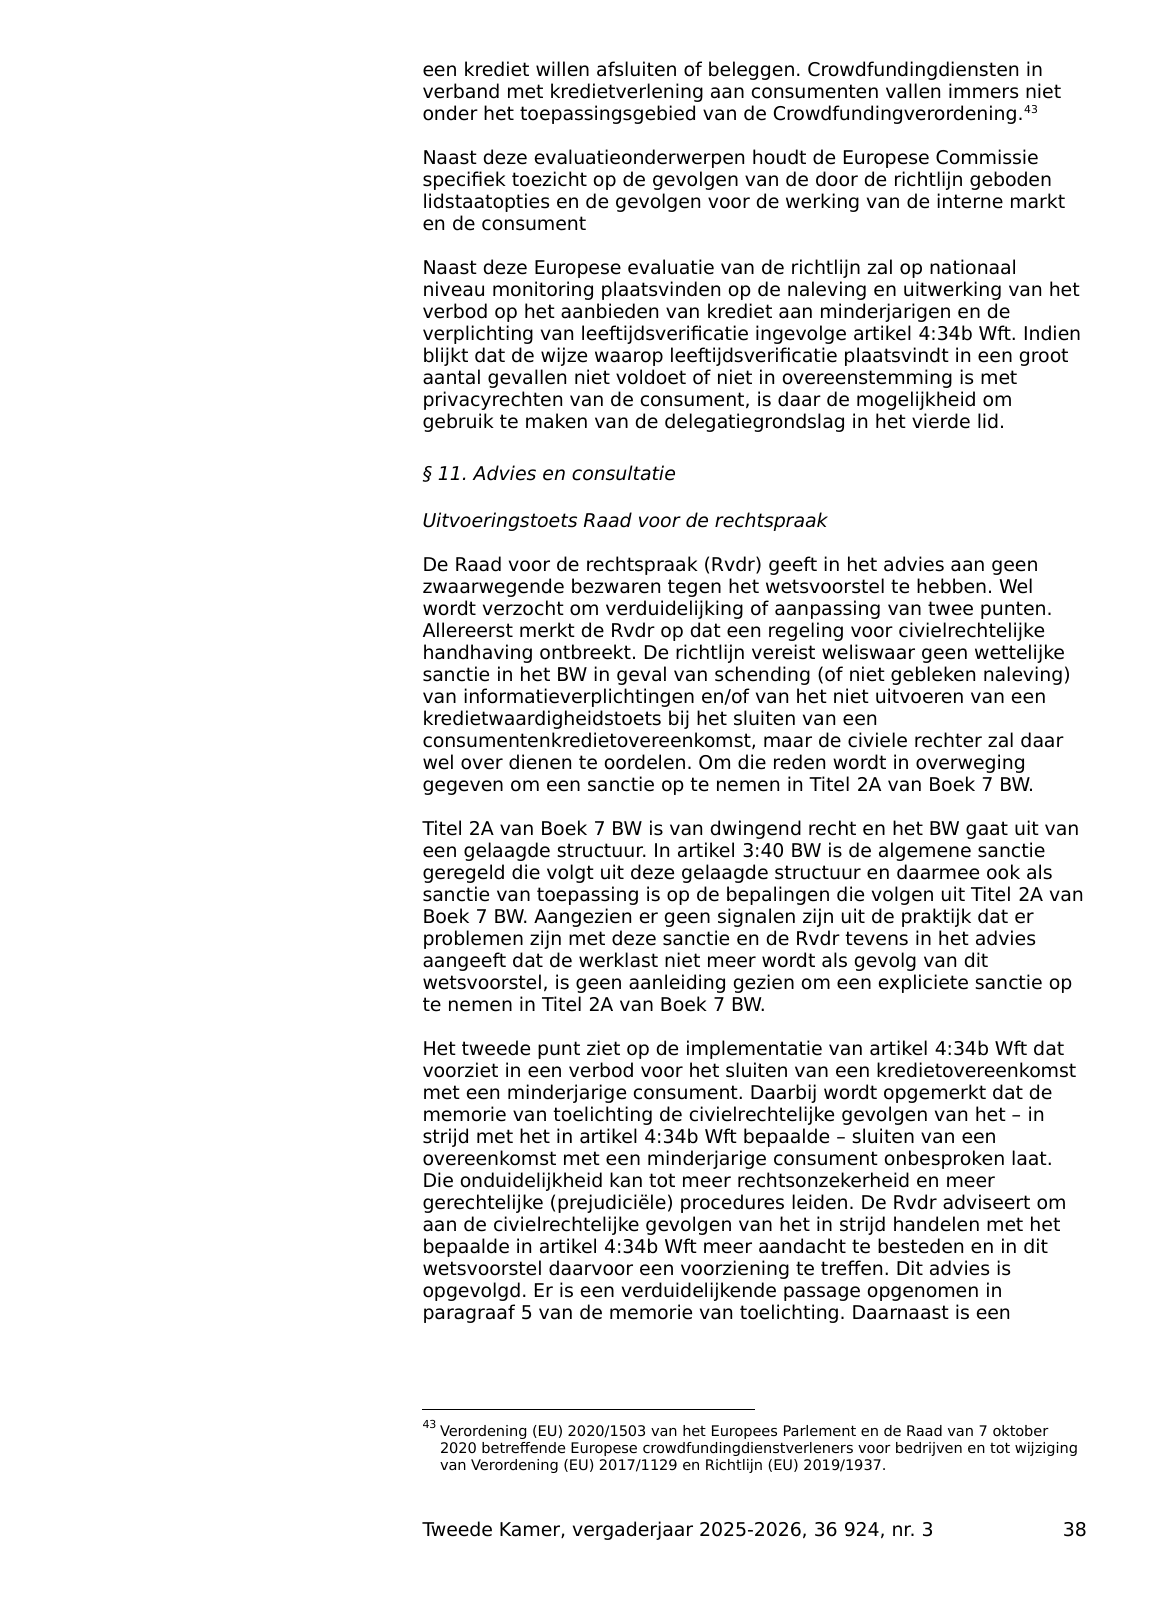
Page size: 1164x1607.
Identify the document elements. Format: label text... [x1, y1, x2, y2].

text Naast deze evaluatieonderwerpen houdt de Europese Commissie specifiek toezicht op de gevolgen van de door de richtlijn geboden lidstaatopties en de gevolgen voor de werking van de interne markt en de consument [422, 147, 1087, 235]
text Titel 2A van Boek 7 BW is van dwingend recht en het BW gaat uit van een gelaagde structuur. In artikel 3:40 BW is de algemene sanctie geregeld die volgt uit deze gelaagde structuur en daarmee ook als sanctie van toepassing is op de bepalingen die volgen uit Titel 2A van Boek 7 BW. Aangezien er geen signalen zijn uit de praktijk dat er problemen zijn met deze sanctie en de Rvdr tevens in het advies aangeeft dat de werklast niet meer wordt als gevolg van dit wetsvoorstel, is geen aanleiding gezien om een expliciete sanctie op te nemen in Titel 2A van Boek 7 BW. [422, 818, 1087, 1016]
subtitle Uitvoeringstoets Raad voor de rechtspraak [422, 510, 1087, 532]
text De Raad voor de rechtspraak (Rvdr) geeft in het advies aan geen zwaarwegende bezwaren tegen het wetsvoorstel te hebben. Wel wordt verzocht om verduidelijking of aanpassing van twee punten. Allereerst merkt de Rvdr op dat een regeling voor civielrechtelijke handhaving ontbreekt. De richtlijn vereist weliswaar geen wettelijke sanctie in het BW in geval van schending (of niet gebleken naleving) van informatieverplichtingen en/of van het niet uitvoeren van een kredietwaardigheidstoets bij het sluiten van een consumentenkredietovereenkomst, maar de civiele rechter zal daar wel over dienen te oordelen. Om die reden wordt in overweging gegeven om een sanctie op te nemen in Titel 2A van Boek 7 BW. [422, 554, 1087, 796]
text Verordening (EU) 2020/1503 van het Europees Parlement en de Raad van 7 oktober 2020 betreffende Europese crowdfundingdienstverleners voor bedrijven en tot wijziging van Verordening (EU) 2017/1129 en Richtlijn (EU) 2019/1937. [422, 1418, 1087, 1474]
text Het tweede punt ziet op de implementatie van artikel 4:34b Wft dat voorziet in een verbod voor het sluiten van een kredietovereenkomst met een minderjarige consument. Daarbij wordt opgemerkt dat de memorie van toelichting de civielrechtelijke gevolgen van het – in strijd met het in artikel 4:34b Wft bepaalde – sluiten van een overeenkomst met een minderjarige consument onbesproken laat. Die onduidelijkheid kan tot meer rechtsonzekerheid en meer gerechtelijke (prejudiciële) procedures leiden. De Rvdr adviseert om aan de civielrechtelijke gevolgen van het in strijd handelen met het bepaalde in artikel 4:34b Wft meer aandacht te besteden en in dit wetsvoorstel daarvoor een voorziening te treffen. Dit advies is opgevolgd. Er is een verduidelijkende passage opgenomen in paragraaf 5 van de memorie van toelichting. Daarnaast is een [422, 1038, 1087, 1324]
text Naast deze Europese evaluatie van de richtlijn zal op nationaal niveau monitoring plaatsvinden op de naleving en uitwerking van het verbod op het aanbieden van krediet aan minderjarigen en de verplichting van leeftijdsverificatie ingevolge artikel 4:34b Wft. Indien blijkt dat de wijze waarop leeftijdsverificatie plaatsvindt in een groot aantal gevallen niet voldoet of niet in overeenstemming is met privacyrechten van de consument, is daar de mogelijkheid om gebruik te maken van de delegatiegrondslag in het vierde lid. [422, 257, 1087, 433]
text een krediet willen afsluiten of beleggen. Crowdfundingdiensten in verband met kredietverlening aan consumenten vallen immers niet onder het toepassingsgebied van de Crowdfundingverordening. [422, 59, 1087, 125]
subtitle § 11. Advies en consultatie [422, 463, 1087, 485]
